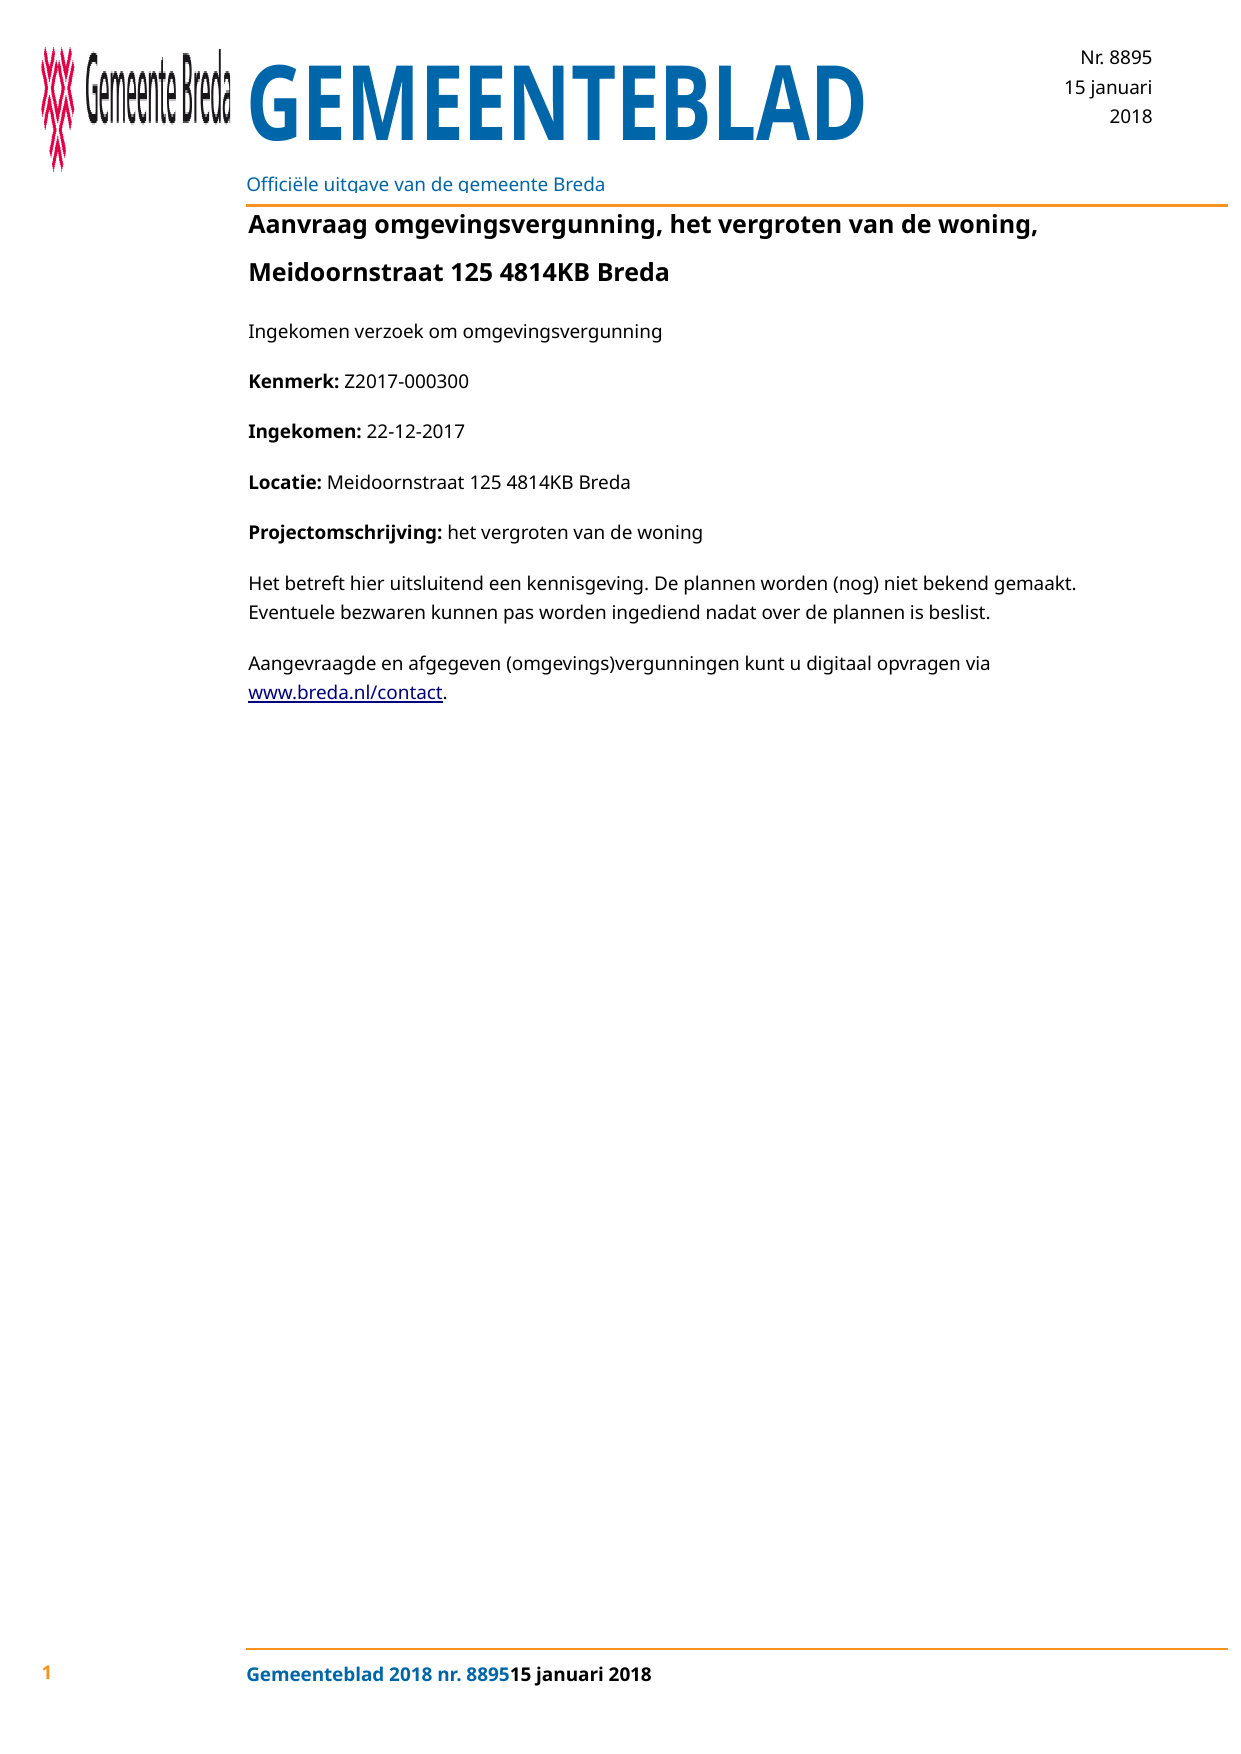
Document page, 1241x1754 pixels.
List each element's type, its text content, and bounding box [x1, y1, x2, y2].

picture [41, 47, 231, 172]
text Ingekomen verzoek om omgevingsvergunning [248, 318, 1152, 344]
text Ingekomen: 22-12-2017 [248, 419, 1152, 444]
text Het betreft hier uitsluitend een kennisgeving. De plannen worden (nog) niet bekend gemaakt. Eventuele bezwaren kunnen pas worden ingediend nadat over de plannen is beslist. [248, 570, 1152, 625]
text Projectomschrijving: het vergroten van de woning [248, 519, 1152, 545]
text Locatie: Meidoornstraat 125 4814KB Breda [248, 469, 1152, 495]
text Aanvraag omgevingsvergunning, het vergroten van de woning, Meidoornstraat 125 4814KB Breda [248, 207, 1152, 288]
text Kenmerk: Z2017-000300 [248, 368, 1152, 394]
text Aangevraagde en afgegeven (omgevings)vergunningen kunt u digitaal opvragen via www.breda.nl/contact. [248, 650, 1152, 705]
